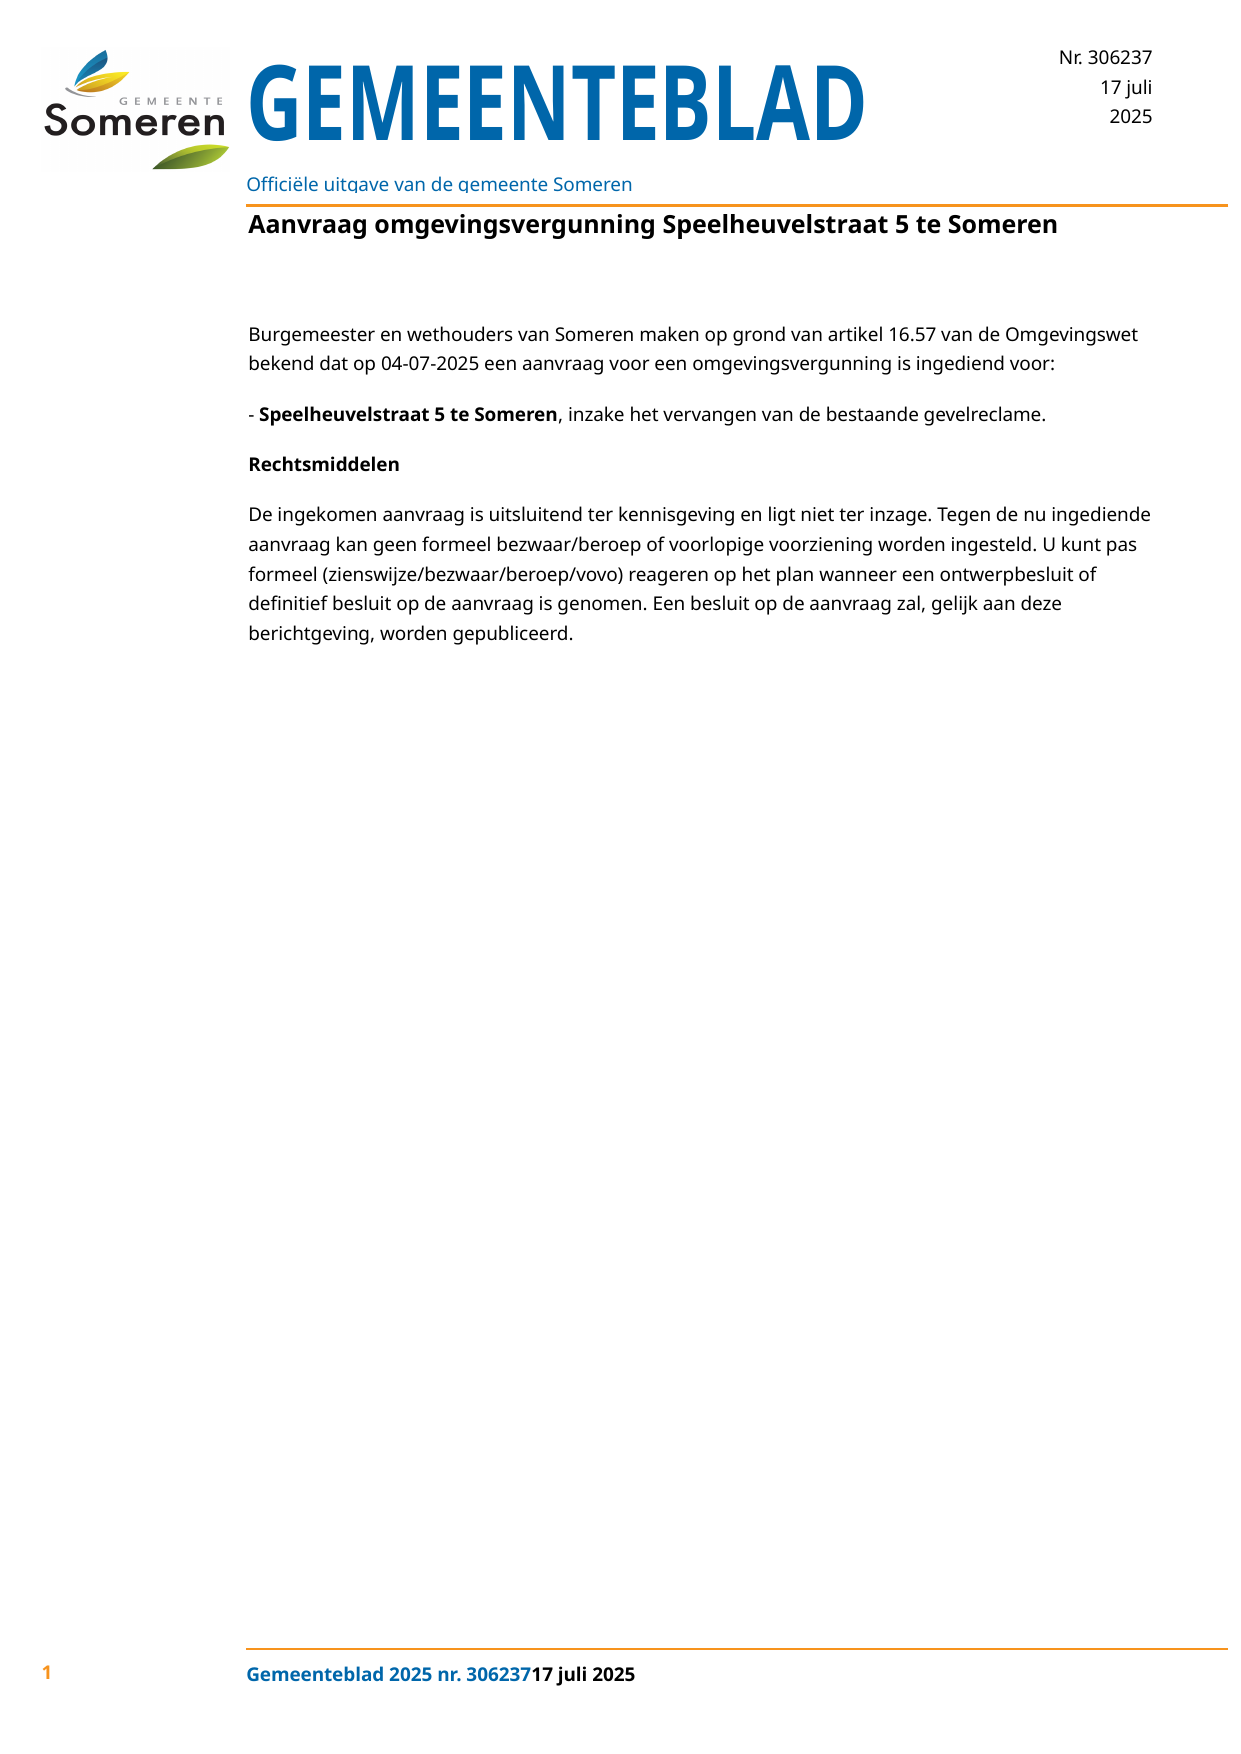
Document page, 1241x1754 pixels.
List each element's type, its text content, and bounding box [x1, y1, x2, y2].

picture [41, 47, 231, 172]
text De ingekomen aanvraag is uitsluitend ter kennisgeving en ligt niet ter inzage. Tegen de nu ingediende aanvraag kan geen formeel bezwaar/beroep of voorlopige voorziening worden ingesteld. U kunt pas formeel (zienswijze/bezwaar/beroep/vovo) reageren op het plan wanneer een ontwerpbesluit of definitief besluit op de aanvraag is genomen. Een besluit op de aanvraag zal, gelijk aan deze berichtgeving, worden gepubliceerd. [248, 502, 1152, 646]
text Rechtsmiddelen [248, 451, 1152, 477]
text Burgemeester en wethouders van Someren maken op grond van artikel 16.57 van de Omgevingswet bekend dat op 04-07-2025 een aanvraag voor een omgevingsvergunning is ingediend voor: [248, 321, 1152, 376]
text - Speelheuvelstraat 5 te Someren, inzake het vervangen van de bestaande gevelreclame. [248, 401, 1152, 426]
text Aanvraag omgevingsvergunning Speelheuvelstraat 5 te Someren [248, 207, 1152, 241]
